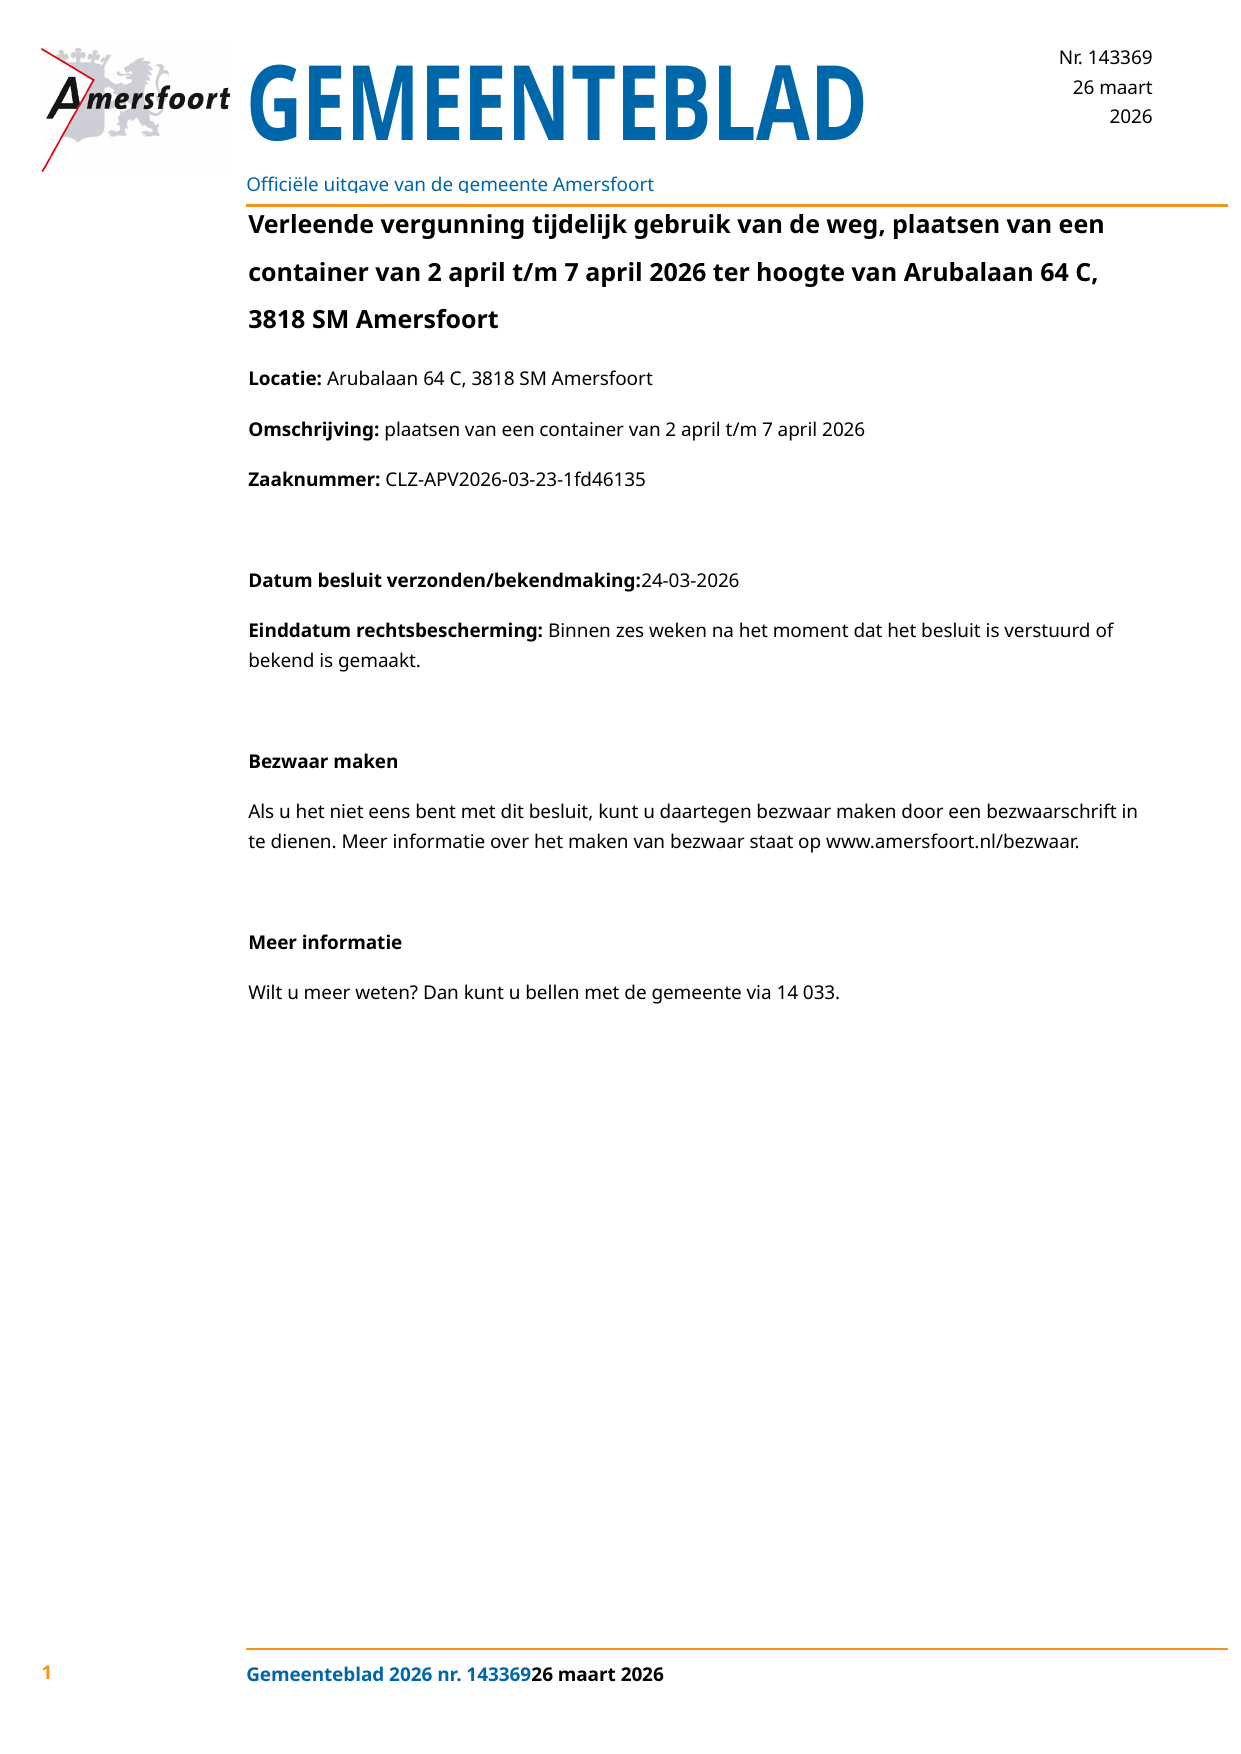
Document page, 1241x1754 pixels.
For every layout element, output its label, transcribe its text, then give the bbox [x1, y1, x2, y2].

text Als u het niet eens bent met dit besluit, kunt u daartegen bezwaar maken door een bezwaarschrift in te dienen. Meer informatie over het maken van bezwaar staat op www.amersfoort.nl/bezwaar. [248, 798, 1152, 854]
text Bezwaar maken [248, 748, 1152, 774]
text Verleende vergunning tijdelijk gebruik van de weg, plaatsen van een container van 2 april t/m 7 april 2026 ter hoogte van Arubalaan 64 C, 3818 SM Amersfoort [248, 207, 1152, 336]
text Datum besluit verzonden/bekendmaking:24-03-2026 [248, 567, 1152, 593]
picture [41, 47, 231, 172]
text Meer informatie [248, 929, 1152, 954]
text Locatie: Arubalaan 64 C, 3818 SM Amersfoort [248, 366, 1152, 391]
text Wilt u meer weten? Dan kunt u bellen met de gemeente via 14 033. [248, 979, 1152, 1005]
text Zaaknummer: CLZ-APV2026-03-23-1fd46135 [248, 466, 1152, 492]
text Einddatum rechtsbescherming: Binnen zes weken na het moment dat het besluit is verstuurd of bekend is gemaakt. [248, 618, 1152, 673]
text Omschrijving: plaatsen van een container van 2 april t/m 7 april 2026 [248, 416, 1152, 442]
